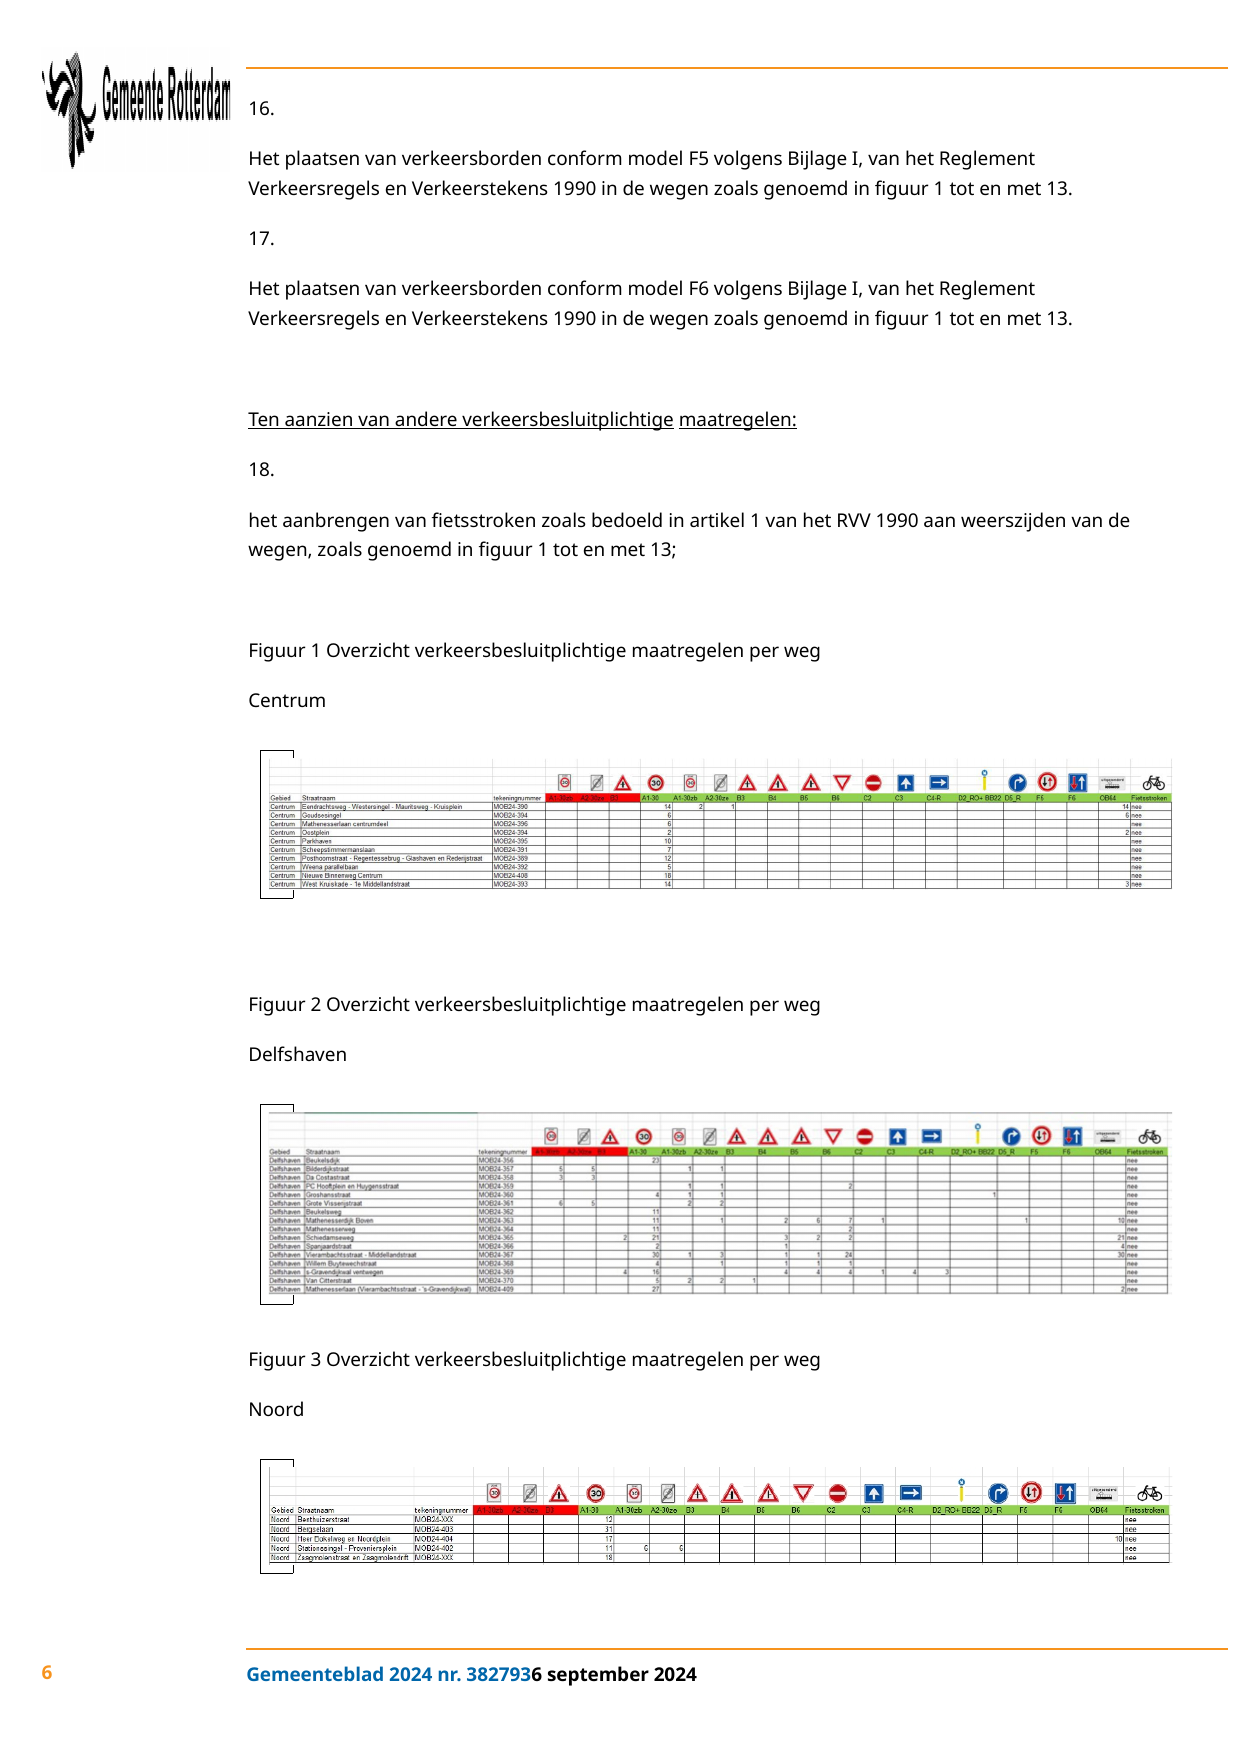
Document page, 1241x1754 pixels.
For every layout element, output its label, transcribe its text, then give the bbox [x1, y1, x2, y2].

text 17. [248, 225, 1152, 251]
picture [268, 758, 1173, 890]
picture [268, 1467, 1173, 1565]
text Figuur 2 Overzicht verkeersbesluitplichtige maatregelen per weg [248, 991, 1152, 1016]
text Noord [248, 1396, 1152, 1422]
text Het plaatsen van verkeersborden conform model F5 volgens Bijlage I, van het Reglement Verkeersregels en Verkeerstekens 1990 in de wegen zoals genoemd in figuur 1 tot en met 13. [248, 145, 1152, 201]
text Het plaatsen van verkeersborden conform model F6 volgens Bijlage I, van het Reglement Verkeersregels en Verkeerstekens 1990 in de wegen zoals genoemd in figuur 1 tot en met 13. [248, 276, 1152, 331]
text 18. [248, 456, 1152, 482]
text Centrum [248, 688, 1152, 713]
text Figuur 3 Overzicht verkeersbesluitplichtige maatregelen per weg [248, 1346, 1152, 1372]
text het aanbrengen van fietsstroken zoals bedoeld in artikel 1 van het RVV 1990 aan weerszijden van de wegen, zoals genoemd in figuur 1 tot en met 13; [248, 507, 1152, 562]
text Figuur 1 Overzicht verkeersbesluitplichtige maatregelen per weg [248, 637, 1152, 663]
text 16. [248, 95, 1152, 121]
text Ten aanzien van andere verkeersbesluitplichtige maatregelen: [248, 406, 1152, 432]
picture [41, 47, 231, 172]
picture [268, 1112, 1173, 1295]
text Delfshaven [248, 1041, 1152, 1067]
